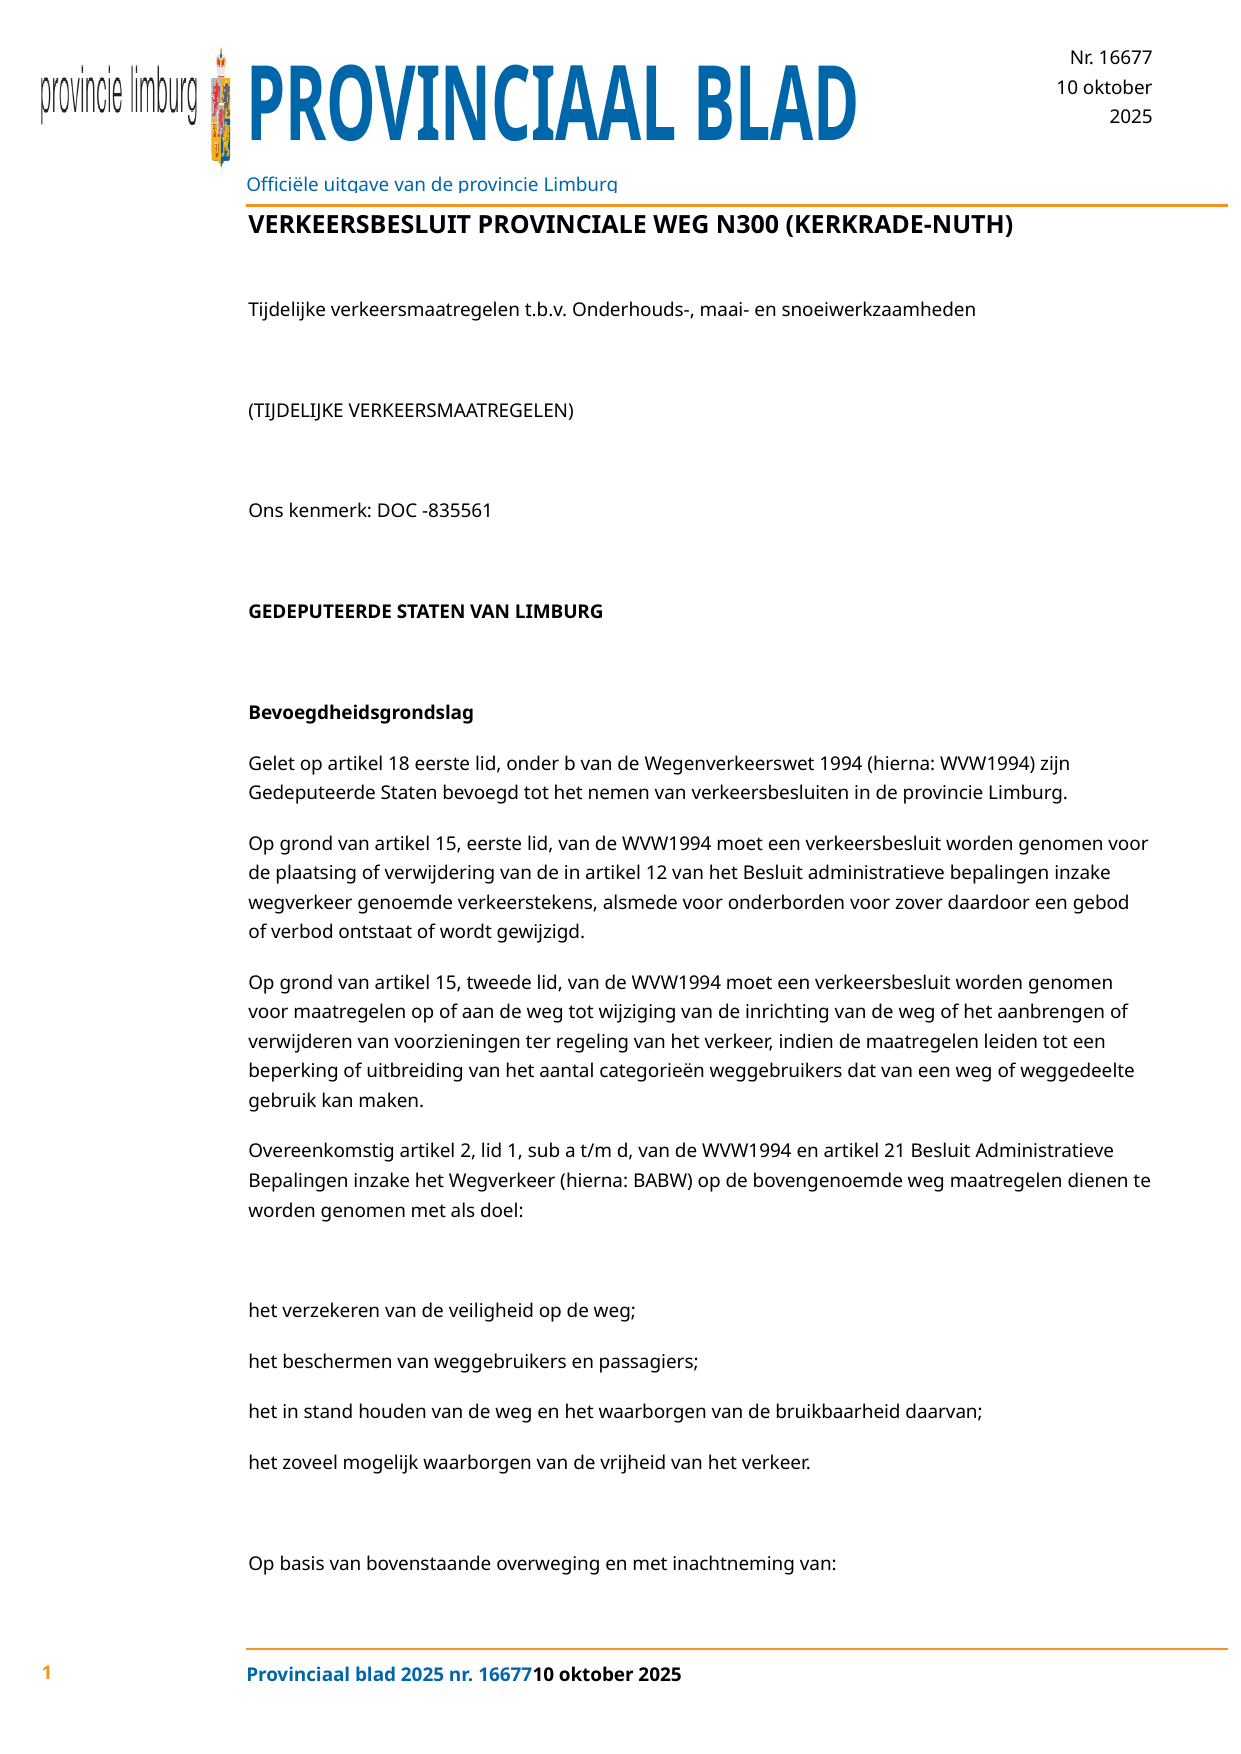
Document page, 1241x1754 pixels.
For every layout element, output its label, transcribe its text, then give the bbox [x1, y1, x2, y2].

picture [41, 47, 231, 172]
text het beschermen van weggebruikers en passagiers; [248, 1348, 1152, 1374]
text Ons kenmerk: DOC -835561 [248, 498, 1152, 523]
text het verzekeren van de veiligheid op de weg; [248, 1298, 1152, 1323]
text VERKEERSBESLUIT PROVINCIALE WEG N300 (KERKRADE-NUTH) [248, 207, 1152, 241]
text Overeenkomstig artikel 2, lid 1, sub a t/m d, van de WVW1994 en artikel 21 Besluit Administratieve Bepalingen inzake het Wegverkeer (hierna: BABW) op de bovengenoemde weg maatregelen dienen te worden genomen met als doel: [248, 1138, 1152, 1223]
text (TIJDELIJKE VERKEERSMAATREGELEN) [248, 397, 1152, 423]
text Bevoegdheidsgrondslag [248, 699, 1152, 725]
text Gelet op artikel 18 eerste lid, onder b van de Wegenverkeerswet 1994 (hierna: WVW1994) zijn Gedeputeerde Staten bevoegd tot het nemen van verkeersbesluiten in de provincie Limburg. [248, 750, 1152, 805]
text Op grond van artikel 15, tweede lid, van de WVW1994 moet een verkeersbesluit worden genomen voor maatregelen op of aan de weg tot wijziging van de inrichting van de weg of het aanbrengen of verwijderen van voorzieningen ter regeling van het verkeer, indien de maatregelen leiden tot een beperking of uitbreiding van het aantal categorieën weggebruikers dat van een weg of weggedeelte gebruik kan maken. [248, 969, 1152, 1113]
text Tijdelijke verkeersmaatregelen t.b.v. Onderhouds-, maai- en snoeiwerkzaamheden [248, 296, 1152, 322]
text Op basis van bovenstaande overweging en met inachtneming van: [248, 1550, 1152, 1576]
text het in stand houden van de weg en het waarborgen van de bruikbaarheid daarvan; [248, 1398, 1152, 1424]
text Op grond van artikel 15, eerste lid, van de WVW1994 moet een verkeersbesluit worden genomen voor de plaatsing of verwijdering van de in artikel 12 van het Besluit administratieve bepalingen inzake wegverkeer genoemde verkeerstekens, alsmede voor onderborden voor zover daardoor een gebod of verbod ontstaat of wordt gewijzigd. [248, 830, 1152, 944]
text het zoveel mogelijk waarborgen van de vrijheid van het verkeer. [248, 1449, 1152, 1475]
text GEDEPUTEERDE STATEN VAN LIMBURG [248, 598, 1152, 624]
